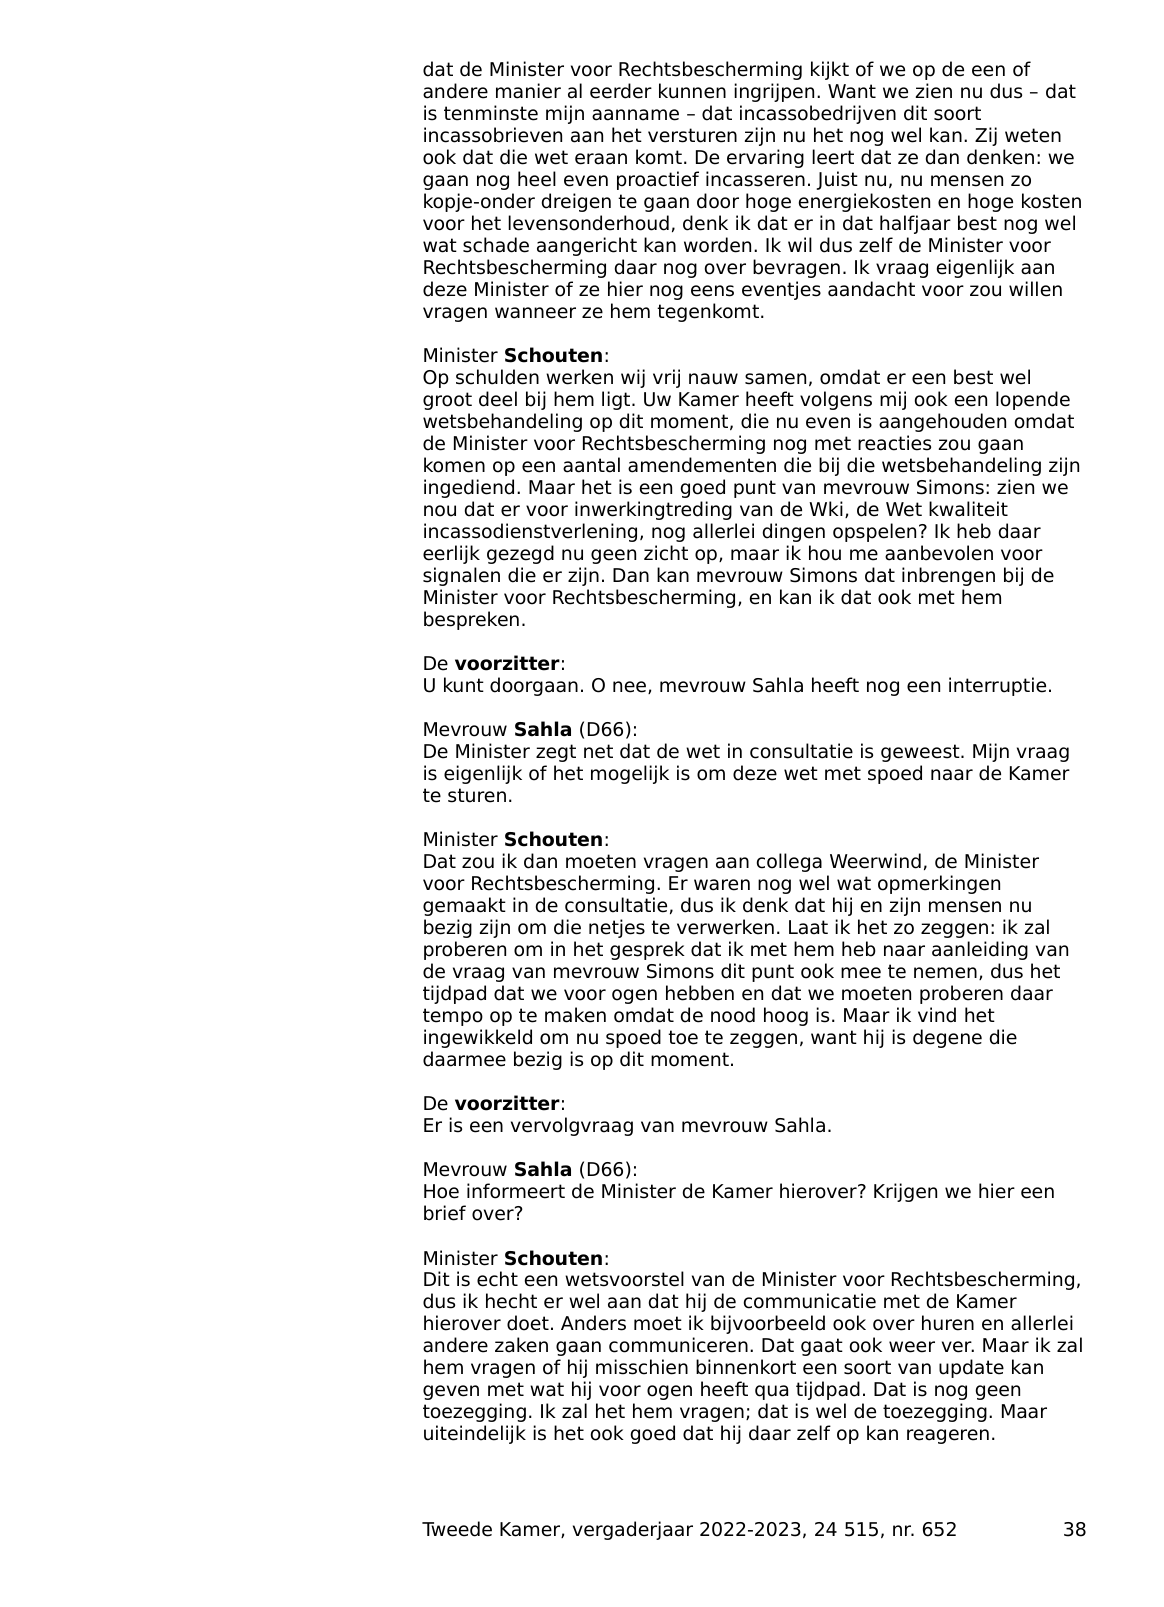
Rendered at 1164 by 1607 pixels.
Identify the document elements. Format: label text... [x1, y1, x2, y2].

text Er is een vervolgvraag van mevrouw Sahla. [422, 1115, 1087, 1137]
text De Minister zegt net dat de wet in consultatie is geweest. Mijn vraag is eigenlijk of het mogelijk is om deze wet met spoed naar de Kamer te sturen. [422, 741, 1087, 807]
text Minister Schouten: [422, 345, 1087, 367]
text dat de Minister voor Rechtsbescherming kijkt of we op de een of andere manier al eerder kunnen ingrijpen. Want we zien nu dus – dat is tenminste mijn aanname – dat incassobedrijven dit soort incassobrieven aan het versturen zijn nu het nog wel kan. Zij weten ook dat die wet eraan komt. De ervaring leert dat ze dan denken: we gaan nog heel even proactief incasseren. Juist nu, nu mensen zo kopje-onder dreigen te gaan door hoge energiekosten en hoge kosten voor het levensonderhoud, denk ik dat er in dat halfjaar best nog wel wat schade aangericht kan worden. Ik wil dus zelf de Minister voor Rechtsbescherming daar nog over bevragen. Ik vraag eigenlijk aan deze Minister of ze hier nog eens eventjes aandacht voor zou willen vragen wanneer ze hem tegenkomt. [422, 59, 1087, 323]
text Hoe informeert de Minister de Kamer hierover? Krijgen we hier een brief over? [422, 1181, 1087, 1225]
text Mevrouw Sahla (D66): [422, 1159, 1087, 1181]
text U kunt doorgaan. O nee, mevrouw Sahla heeft nog een interruptie. [422, 675, 1087, 697]
text Minister Schouten: [422, 1247, 1087, 1269]
text Op schulden werken wij vrij nauw samen, omdat er een best wel groot deel bij hem ligt. Uw Kamer heeft volgens mij ook een lopende wetsbehandeling op dit moment, die nu even is aangehouden omdat de Minister voor Rechtsbescherming nog met reacties zou gaan komen op een aantal amendementen die bij die wetsbehandeling zijn ingediend. Maar het is een goed punt van mevrouw Simons: zien we nou dat er voor inwerkingtreding van de Wki, de Wet kwaliteit incassodienstverlening, nog allerlei dingen opspelen? Ik heb daar eerlijk gezegd nu geen zicht op, maar ik hou me aanbevolen voor signalen die er zijn. Dan kan mevrouw Simons dat inbrengen bij de Minister voor Rechtsbescherming, en kan ik dat ook met hem bespreken. [422, 367, 1087, 631]
text De voorzitter: [422, 653, 1087, 675]
text Dat zou ik dan moeten vragen aan collega Weerwind, de Minister voor Rechtsbescherming. Er waren nog wel wat opmerkingen gemaakt in de consultatie, dus ik denk dat hij en zijn mensen nu bezig zijn om die netjes te verwerken. Laat ik het zo zeggen: ik zal proberen om in het gesprek dat ik met hem heb naar aanleiding van de vraag van mevrouw Simons dit punt ook mee te nemen, dus het tijdpad dat we voor ogen hebben en dat we moeten proberen daar tempo op te maken omdat de nood hoog is. Maar ik vind het ingewikkeld om nu spoed toe te zeggen, want hij is degene die daarmee bezig is op dit moment. [422, 851, 1087, 1071]
text De voorzitter: [422, 1093, 1087, 1115]
text Minister Schouten: [422, 829, 1087, 851]
text Mevrouw Sahla (D66): [422, 719, 1087, 741]
text Dit is echt een wetsvoorstel van de Minister voor Rechtsbescherming, dus ik hecht er wel aan dat hij de communicatie met de Kamer hierover doet. Anders moet ik bijvoorbeeld ook over huren en allerlei andere zaken gaan communiceren. Dat gaat ook weer ver. Maar ik zal hem vragen of hij misschien binnenkort een soort van update kan geven met wat hij voor ogen heeft qua tijdpad. Dat is nog geen toezegging. Ik zal het hem vragen; dat is wel de toezegging. Maar uiteindelijk is het ook goed dat hij daar zelf op kan reageren. [422, 1269, 1087, 1445]
